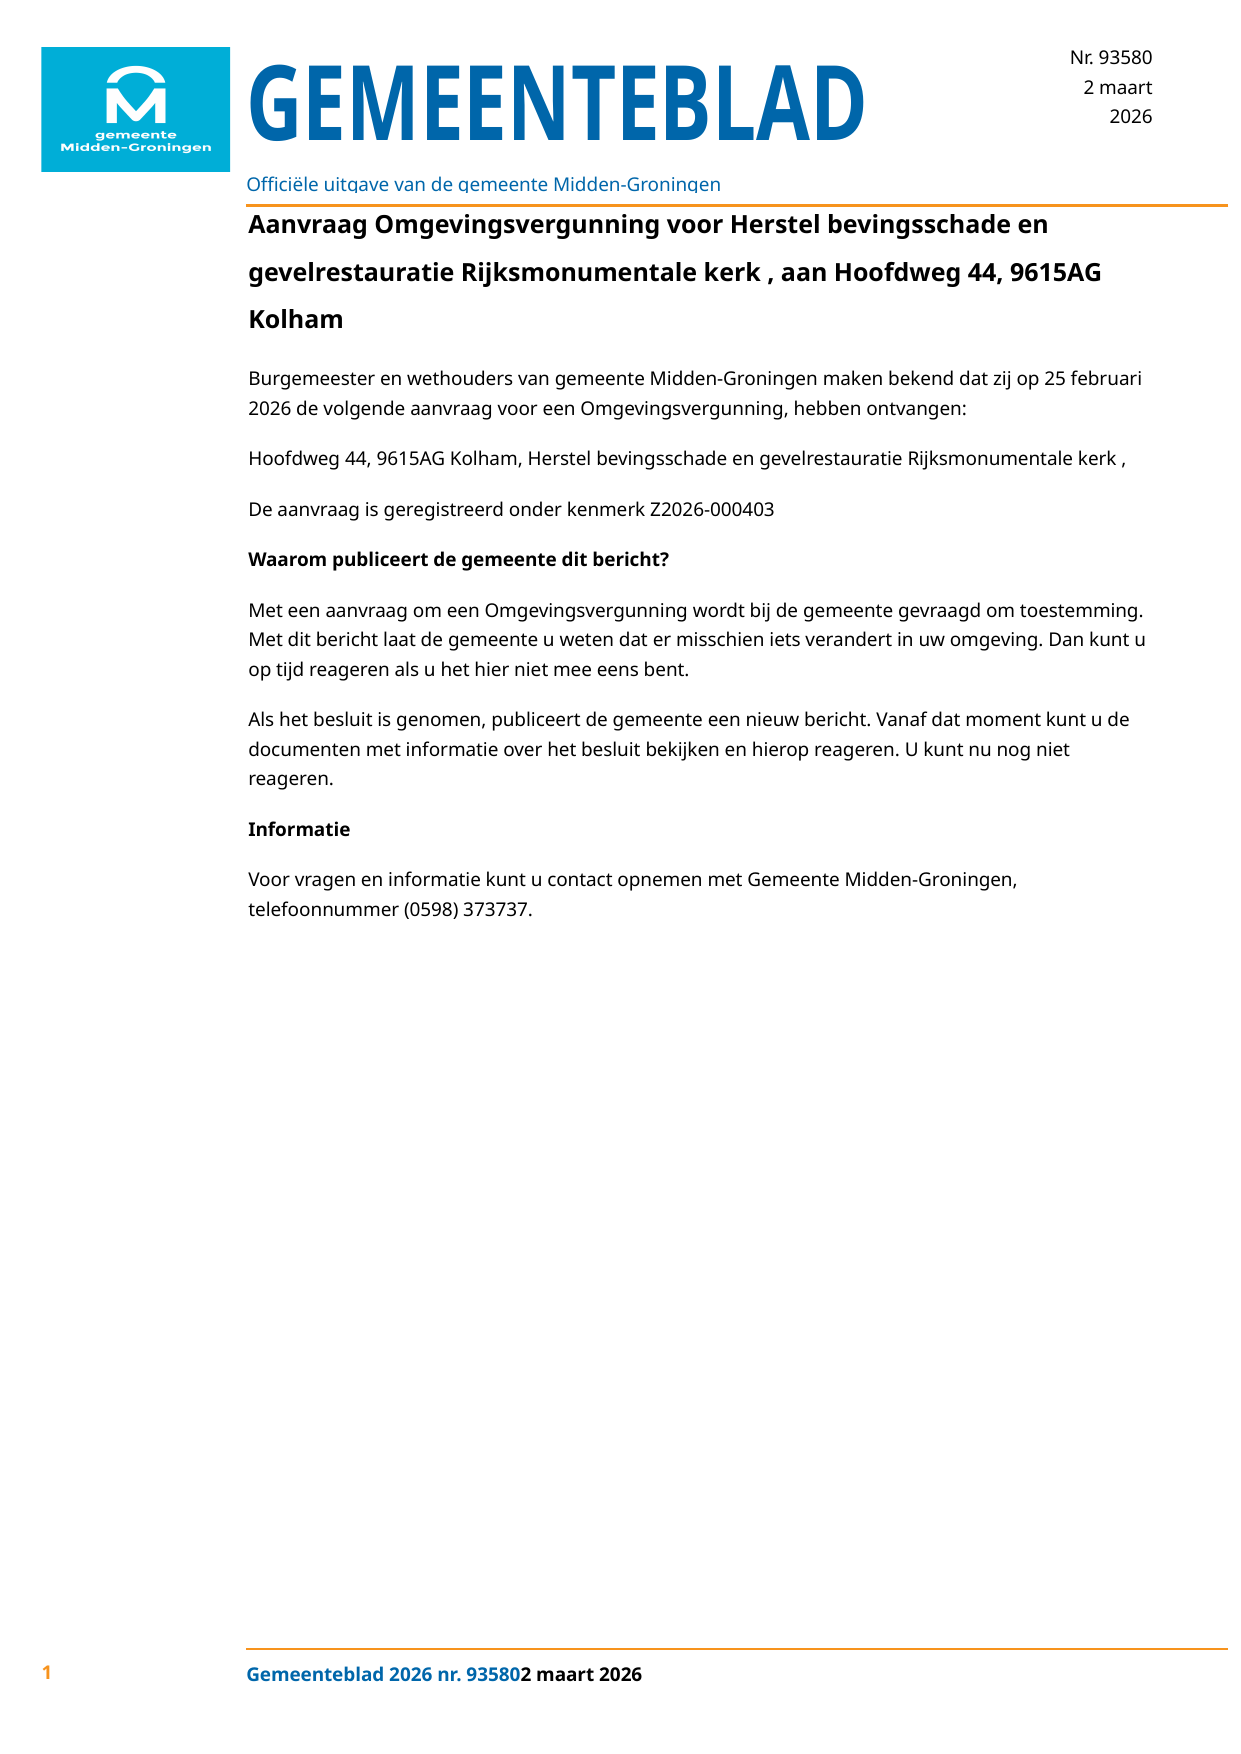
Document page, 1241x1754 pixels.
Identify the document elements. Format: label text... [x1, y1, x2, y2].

text Waarom publiceert de gemeente dit bericht? [248, 546, 1152, 572]
text Als het besluit is genomen, publiceert de gemeente een nieuw bericht. Vanaf dat moment kunt u de documenten met informatie over het besluit bekijken en hierop reageren. U kunt nu nog niet reageren. [248, 706, 1152, 791]
text De aanvraag is geregistreerd onder kenmerk Z2026-000403 [248, 496, 1152, 522]
text Informatie [248, 816, 1152, 842]
text Met een aanvraag om een Omgevingsvergunning wordt bij de gemeente gevraagd om toestemming. Met dit bericht laat de gemeente u weten dat er misschien iets verandert in uw omgeving. Dan kunt u op tijd reageren als u het hier niet mee eens bent. [248, 597, 1152, 682]
picture [107, 89, 165, 122]
text Voor vragen en informatie kunt u contact opnemen met Gemeente Midden-Groningen, telefoonnummer (0598) 373737. [248, 866, 1152, 922]
text Hoofdweg 44, 9615AG Kolham, Herstel bevingsschade en gevelrestauratie Rijksmonumentale kerk , [248, 446, 1152, 471]
picture [108, 66, 164, 82]
text Aanvraag Omgevingsvergunning voor Herstel bevingsschade en gevelrestauratie Rijksmonumentale kerk , aan Hoofdweg 44, 9615AG Kolham [248, 207, 1152, 336]
text Burgemeester en wethouders van gemeente Midden-Groningen maken bekend dat zij op 25 februari 2026 de volgende aanvraag voor een Omgevingsvergunning, hebben ontvangen: [248, 366, 1152, 421]
picture [184, 146, 190, 153]
